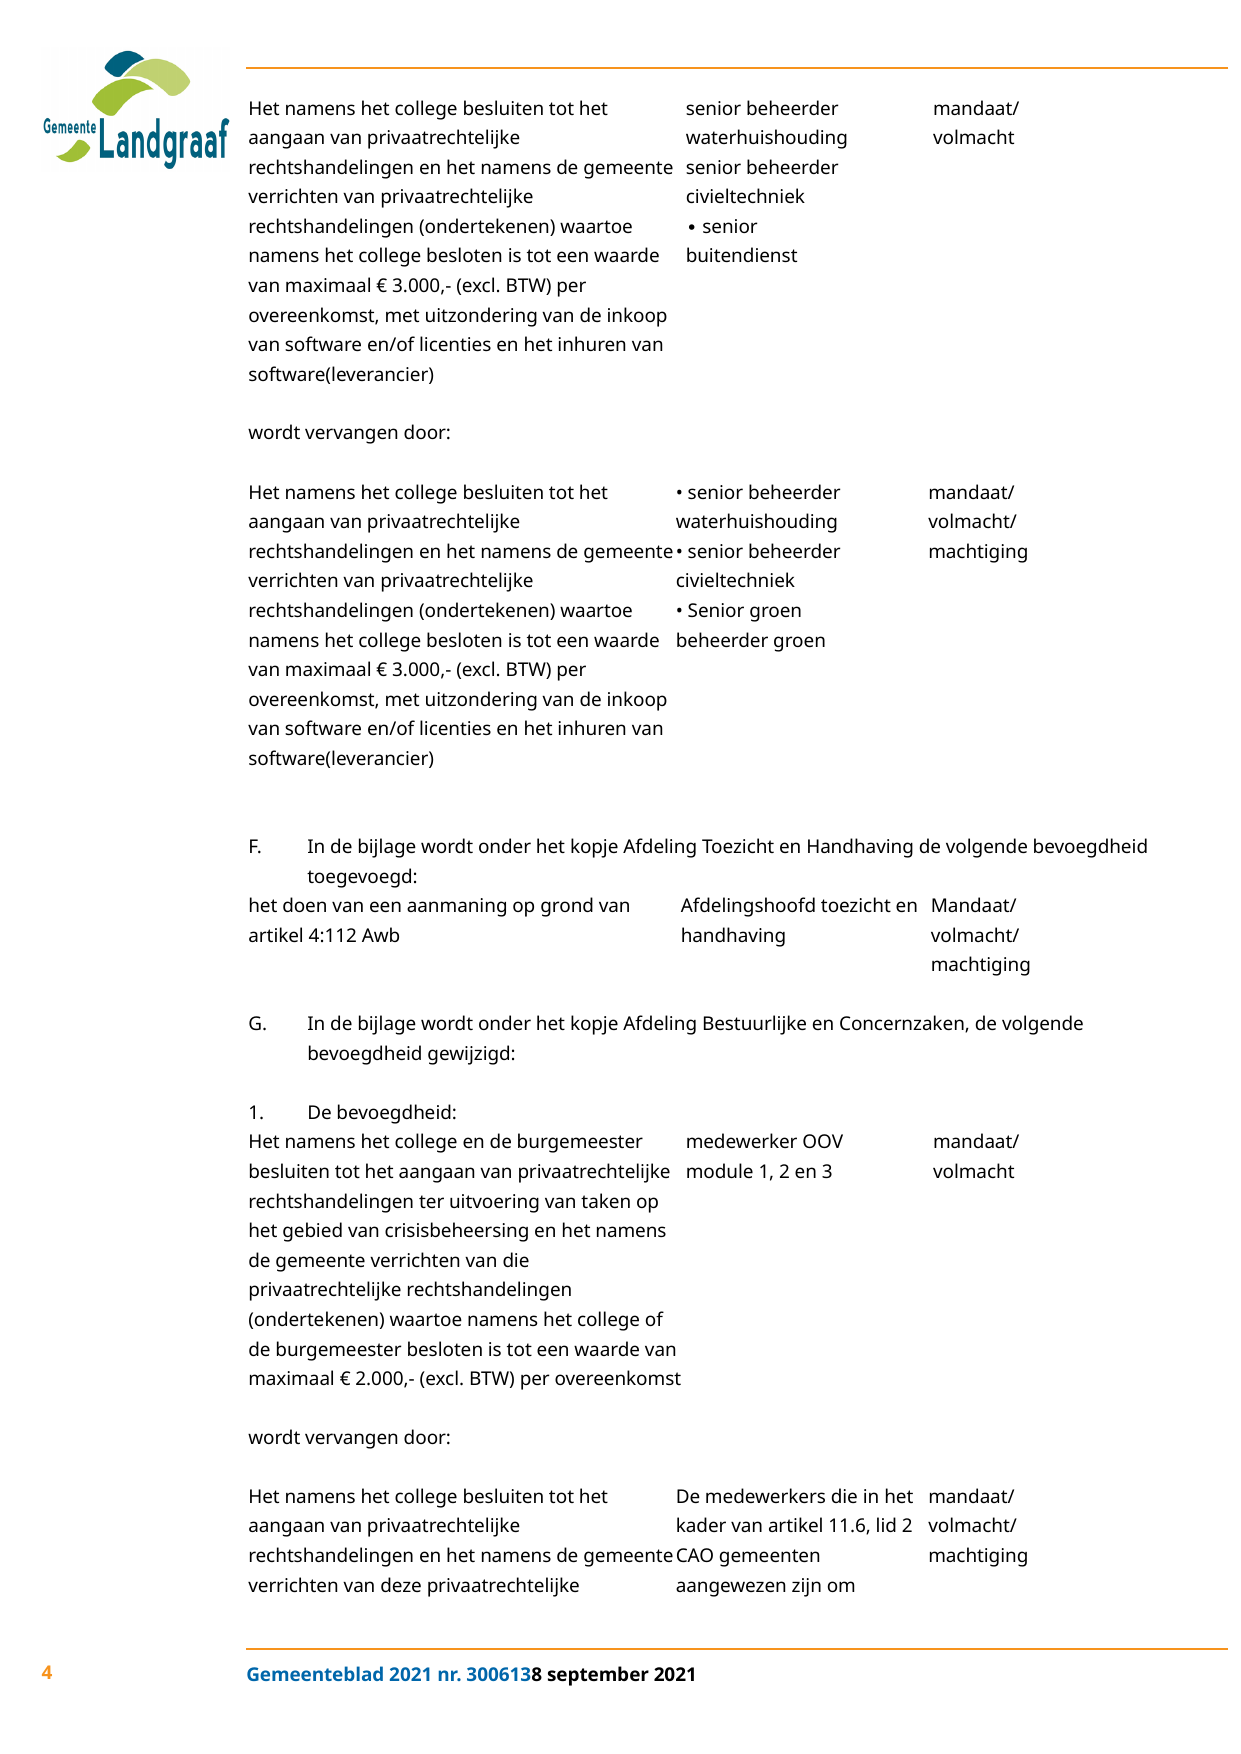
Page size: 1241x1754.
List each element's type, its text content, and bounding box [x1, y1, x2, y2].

table_header medewerker OOV module 1, 2 en 3 [686, 1129, 933, 1421]
list In de bijlage wordt onder het kopje Afdeling Bestuurlijke en Concernzaken, de volgende bevoegdheid gewijzigd: [248, 1010, 1152, 1066]
table_header Het namens het college besluiten tot het aangaan van privaatrechtelijke rechtshandelingen en het namens de gemeente verrichten van privaatrechtelijke rechtshandelingen (ondertekenen) waartoe namens het college besloten is tot een waarde van maximaal € 3.000,- (excl. BTW) per overeenkomst, met uitzondering van de inkoop van software en/of licenties en het inhuren van software(leverancier) [248, 95, 686, 416]
table_header mandaat/ volmacht/ machtiging [928, 1483, 1152, 1598]
table_header • senior beheerder waterhuishouding • senior beheerder civieltechniek • Senior groen beheerder groen [676, 479, 928, 800]
table_header Mandaat/ volmacht/ machtiging [931, 893, 1152, 977]
table_header mandaat/ volmacht/ machtiging [928, 479, 1152, 800]
table_header De medewerkers die in het kader van artikel 11.6, lid 2 CAO gemeenten aangewezen zijn om [676, 1483, 928, 1598]
table_header Afdelingshoofd toezicht en handhaving [681, 893, 931, 977]
text wordt vervangen door: [248, 419, 1152, 445]
table_header senior beheerder waterhuishouding senior beheerder civieltechniek ∙ senior buitendienst [686, 95, 933, 416]
table_header mandaat/ volmacht [933, 95, 1152, 416]
table_header Het namens het college besluiten tot het aangaan van privaatrechtelijke rechtshandelingen en het namens de gemeente verrichten van deze privaatrechtelijke [248, 1483, 676, 1598]
table_header het doen van een aanmaning op grond van artikel 4:112 Awb [248, 893, 681, 977]
table_header Het namens het college besluiten tot het aangaan van privaatrechtelijke rechtshandelingen en het namens de gemeente verrichten van privaatrechtelijke rechtshandelingen (ondertekenen) waartoe namens het college besloten is tot een waarde van maximaal € 3.000,- (excl. BTW) per overeenkomst, met uitzondering van de inkoop van software en/of licenties en het inhuren van software(leverancier) [248, 479, 676, 800]
text wordt vervangen door: [248, 1424, 1152, 1449]
picture [41, 47, 231, 172]
list De bevoegdheid: [248, 1099, 1152, 1125]
table_header Het namens het college en de burgemeester besluiten tot het aangaan van privaatrechtelijke rechtshandelingen ter uitvoering van taken op het gebied van crisisbeheersing en het namens de gemeente verrichten van die privaatrechtelijke rechtshandelingen (ondertekenen) waartoe namens het college of de burgemeester besloten is tot een waarde van maximaal € 2.000,- (excl. BTW) per overeenkomst [248, 1129, 686, 1421]
table_header mandaat/ volmacht [933, 1129, 1152, 1421]
list In de bijlage wordt onder het kopje Afdeling Toezicht en Handhaving de volgende bevoegdheid toegevoegd: [248, 833, 1152, 888]
